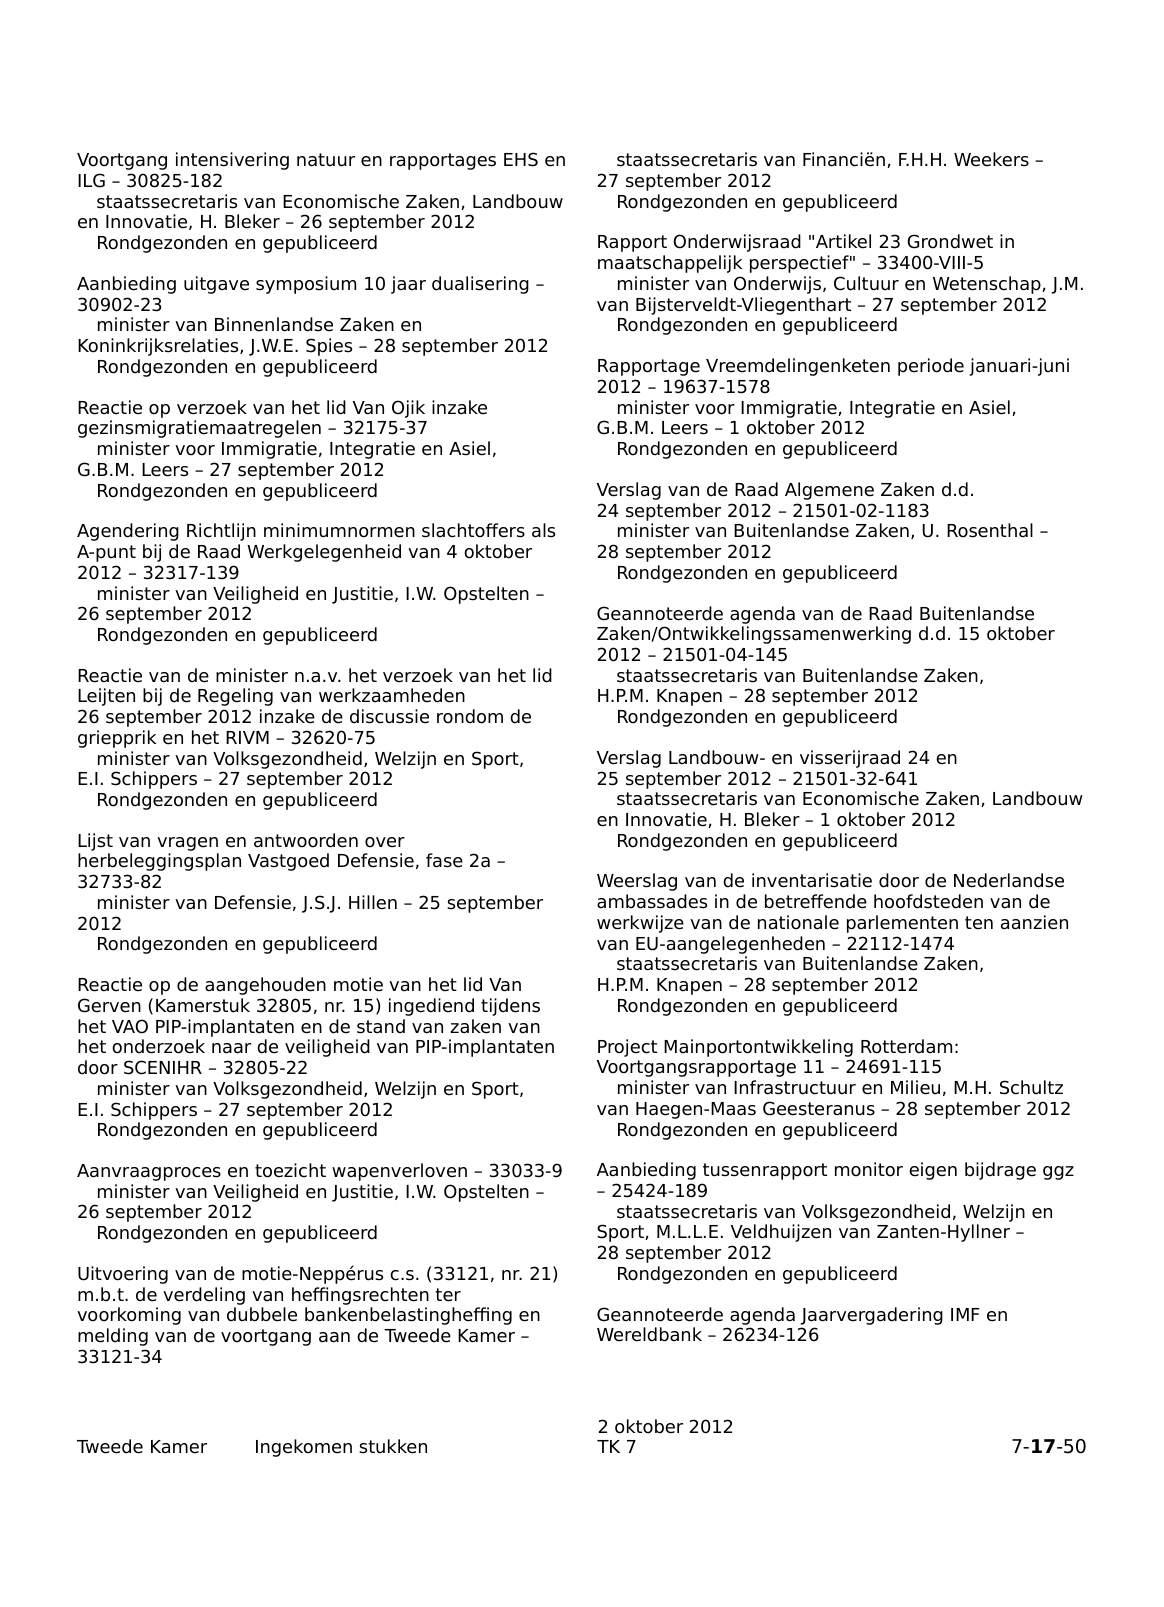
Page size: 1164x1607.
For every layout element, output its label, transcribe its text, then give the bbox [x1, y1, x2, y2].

text Agendering Richtlijn minimumnormen slachtoffers als A-punt bij de Raad Werkgelegenheid van 4 oktober 2012 – 32317-139 [77, 521, 567, 583]
text Verslag van de Raad Algemene Zaken d.d. 24 september 2012 – 21501-02-1183 [596, 480, 1087, 521]
text Rapportage Vreemdelingenketen periode januari-juni 2012 – 19637-1578 [596, 356, 1087, 397]
text Geannoteerde agenda van de Raad Buitenlandse Zaken/Ontwikkelingssamenwerking d.d. 15 oktober 2012 – 21501-04-145 [596, 603, 1087, 666]
text Reactie van de minister n.a.v. het verzoek van het lid Leijten bij de Regeling van werkzaamheden 26 september 2012 inzake de discussie rondom de griepprik en het RIVM – 32620-75 [77, 666, 567, 748]
text Uitvoering van de motie-Neppérus c.s. (33121, nr. 21) m.b.t. de verdeling van heffingsrechten ter voorkoming van dubbele bankenbelastingheffing en melding van de voortgang aan de Tweede Kamer – 33121-34 [77, 1264, 567, 1367]
text Project Mainportontwikkeling Rotterdam: Voortgangsrapportage 11 – 24691-115 [596, 1036, 1087, 1078]
text staatssecretaris van Volksgezondheid, Welzijn en Sport, M.L.L.E. Veldhuijzen van Zanten-Hyllner – 28 september 2012 [596, 1202, 1087, 1264]
text Rondgezonden en gepubliceerd [77, 233, 567, 254]
text Reactie op verzoek van het lid Van Ojik inzake gezinsmigratiemaatregelen – 32175-37 [77, 397, 567, 439]
text Aanbieding tussenrapport monitor eigen bijdrage ggz – 25424-189 [596, 1160, 1087, 1202]
text Rapport Onderwijsraad "Artikel 23 Grondwet in maatschappelijk perspectief" – 33400-VIII-5 [596, 232, 1087, 274]
text Rondgezonden en gepubliceerd [77, 1223, 567, 1244]
text Rondgezonden en gepubliceerd [77, 480, 567, 501]
text minister van Infrastructuur en Milieu, M.H. Schultz van Haegen-Maas Geesteranus – 28 september 2012 [596, 1078, 1087, 1119]
text Weerslag van de inventarisatie door de Nederlandse ambassades in de betreffende hoofdsteden van de werkwijze van de nationale parlementen ten aanzien van EU-aangelegenheden – 22112-1474 [596, 871, 1087, 954]
text Rondgezonden en gepubliceerd [596, 192, 1087, 212]
text staatssecretaris van Financiën, F.H.H. Weekers – 27 september 2012 [596, 150, 1087, 192]
text Verslag Landbouw- en visserijraad 24 en 25 september 2012 – 21501-32-641 [596, 748, 1087, 789]
text minister van Buitenlandse Zaken, U. Rosenthal – 28 september 2012 [596, 521, 1087, 563]
text Rondgezonden en gepubliceerd [596, 707, 1087, 728]
text Rondgezonden en gepubliceerd [77, 1120, 567, 1141]
text Rondgezonden en gepubliceerd [77, 790, 567, 811]
text minister van Defensie, J.S.J. Hillen – 25 september 2012 [77, 893, 567, 934]
text Rondgezonden en gepubliceerd [596, 831, 1087, 851]
text Aanvraagproces en toezicht wapenverloven – 33033-9 [77, 1161, 567, 1182]
text minister voor Immigratie, Integratie en Asiel, G.B.M. Leers – 27 september 2012 [77, 439, 567, 480]
text staatssecretaris van Buitenlandse Zaken, H.P.M. Knapen – 28 september 2012 [596, 954, 1087, 996]
text Aanbieding uitgave symposium 10 jaar dualisering – 30902-23 [77, 274, 567, 315]
text minister van Veiligheid en Justitie, I.W. Opstelten – 26 september 2012 [77, 1182, 567, 1223]
text Rondgezonden en gepubliceerd [596, 315, 1087, 336]
text minister van Veiligheid en Justitie, I.W. Opstelten – 26 september 2012 [77, 583, 567, 625]
text minister van Onderwijs, Cultuur en Wetenschap, J.M. van Bijsterveldt-Vliegenthart – 27 september 2012 [596, 274, 1087, 315]
text minister van Binnenlandse Zaken en Koninkrijksrelaties, J.W.E. Spies – 28 september 2012 [77, 315, 567, 357]
text staatssecretaris van Economische Zaken, Landbouw en Innovatie, H. Bleker – 26 september 2012 [77, 192, 567, 233]
text Rondgezonden en gepubliceerd [596, 1264, 1087, 1284]
text staatssecretaris van Buitenlandse Zaken, H.P.M. Knapen – 28 september 2012 [596, 666, 1087, 707]
text Rondgezonden en gepubliceerd [77, 357, 567, 377]
text Rondgezonden en gepubliceerd [596, 439, 1087, 460]
text Lijst van vragen en antwoorden over herbeleggingsplan Vastgoed Defensie, fase 2a – 32733-82 [77, 831, 567, 893]
text Voortgang intensivering natuur en rapportages EHS en ILG – 30825-182 [77, 150, 567, 192]
text Rondgezonden en gepubliceerd [77, 625, 567, 646]
text Reactie op de aangehouden motie van het lid Van Gerven (Kamerstuk 32805, nr. 15) ingediend tijdens het VAO PIP-implantaten en de stand van zaken van het onderzoek naar de veiligheid van PIP-implantaten door SCENIHR – 32805-22 [77, 975, 567, 1079]
text minister van Volksgezondheid, Welzijn en Sport, E.I. Schippers – 27 september 2012 [77, 1079, 567, 1120]
text Rondgezonden en gepubliceerd [596, 563, 1087, 583]
text minister voor Immigratie, Integratie en Asiel, G.B.M. Leers – 1 oktober 2012 [596, 397, 1087, 439]
text Geannoteerde agenda Jaarvergadering IMF en Wereldbank – 26234-126 [596, 1304, 1087, 1346]
text Rondgezonden en gepubliceerd [596, 1119, 1087, 1140]
text Rondgezonden en gepubliceerd [77, 934, 567, 955]
text Rondgezonden en gepubliceerd [596, 996, 1087, 1016]
text minister van Volksgezondheid, Welzijn en Sport, E.I. Schippers – 27 september 2012 [77, 748, 567, 790]
text staatssecretaris van Economische Zaken, Landbouw en Innovatie, H. Bleker – 1 oktober 2012 [596, 789, 1087, 831]
